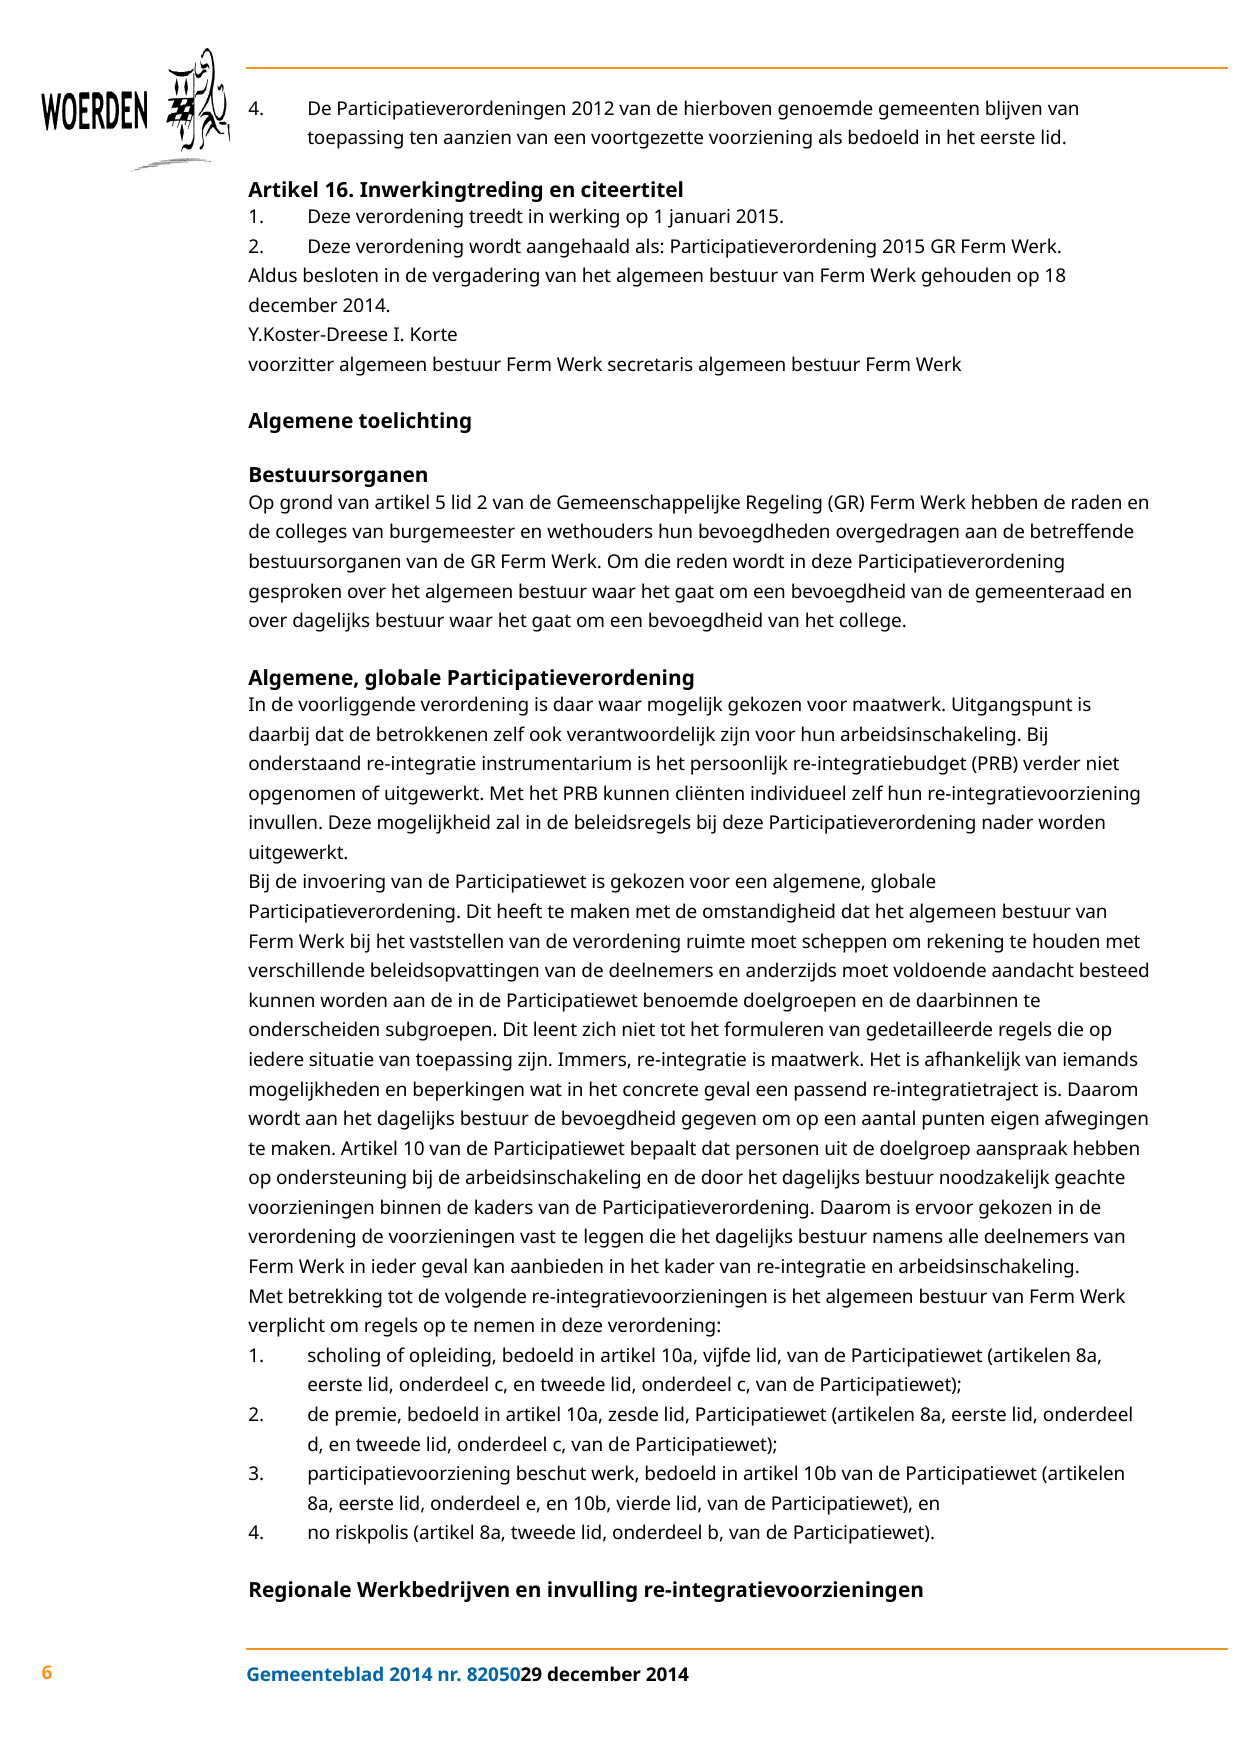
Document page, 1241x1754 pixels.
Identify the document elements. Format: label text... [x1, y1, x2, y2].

list scholing of opleiding, bedoeld in artikel 10a, vijfde lid, van de Participatiewet (artikelen 8a, eerste lid, onderdeel c, en tweede lid, onderdeel c, van de Participatiewet); [248, 1342, 1152, 1397]
text Algemene toelichting [248, 406, 1152, 435]
list de premie, bedoeld in artikel 10a, zesde lid, Participatiewet (artikelen 8a, eerste lid, onderdeel d, en tweede lid, onderdeel c, van de Participatiewet); [248, 1401, 1152, 1456]
text Op grond van artikel 5 lid 2 van de Gemeenschappelijke Regeling (GR) Ferm Werk hebben de raden en de colleges van burgemeester en wethouders hun bevoegdheden overgedragen aan de betreffende bestuursorganen van de GR Ferm Werk. Om die reden wordt in deze Participatieverordening gesproken over het algemeen bestuur waar het gaat om een bevoegdheid van de gemeenteraad en over dagelijks bestuur waar het gaat om een bevoegdheid van het college. [248, 489, 1152, 633]
list Deze verordening treedt in werking op 1 januari 2015. [248, 203, 1152, 229]
text Y.Koster-Dreese I. Korte [248, 322, 1152, 347]
text Regionale Werkbedrijven en invulling re-integratievoorzieningen [248, 1575, 1152, 1603]
list no riskpolis (artikel 8a, tweede lid, onderdeel b, van de Participatiewet). [248, 1519, 1152, 1545]
list participatievoorziening beschut werk, bedoeld in artikel 10b van de Participatiewet (artikelen 8a, eerste lid, onderdeel e, en 10b, vierde lid, van de Participatiewet), en [248, 1460, 1152, 1516]
text voorzitter algemeen bestuur Ferm Werk secretaris algemeen bestuur Ferm Werk [248, 351, 1152, 377]
text Aldus besloten in de vergadering van het algemeen bestuur van Ferm Werk gehouden op 18 december 2014. [248, 262, 1152, 318]
text Bij de invoering van de Participatiewet is gekozen voor een algemene, globale Participatieverordening. Dit heeft te maken met de omstandigheid dat het algemeen bestuur van Ferm Werk bij het vaststellen van de verordening ruimte moet scheppen om rekening te houden met verschillende beleidsopvattingen van de deelnemers en anderzijds moet voldoende aandacht besteed kunnen worden aan de in de Participatiewet benoemde doelgroepen en de daarbinnen te onderscheiden subgroepen. Dit leent zich niet tot het formuleren van gedetailleerde regels die op iedere situatie van toepassing zijn. Immers, re-integratie is maatwerk. Het is afhankelijk van iemands mogelijkheden en beperkingen wat in het concrete geval een passend re-integratietraject is. Daarom wordt aan het dagelijks bestuur de bevoegdheid gegeven om op een aantal punten eigen afwegingen te maken. Artikel 10 van de Participatiewet bepaalt dat personen uit de doelgroep aanspraak hebben op ondersteuning bij de arbeidsinschakeling en de door het dagelijks bestuur noodzakelijk geachte voorzieningen binnen de kaders van de Participatieverordening. Daarom is ervoor gekozen in de verordening de voorzieningen vast te leggen die het dagelijks bestuur namens alle deelnemers van Ferm Werk in ieder geval kan aanbieden in het kader van re-integratie en arbeidsinschakeling. [248, 869, 1152, 1279]
text In de voorliggende verordening is daar waar mogelijk gekozen voor maatwerk. Uitgangspunt is daarbij dat de betrokkenen zelf ook verantwoordelijk zijn voor hun arbeidsinschakeling. Bij onderstaand re-integratie instrumentarium is het persoonlijk re-integratiebudget (PRB) verder niet opgenomen of uitgewerkt. Met het PRB kunnen cliënten individueel zelf hun re-integratievoorziening invullen. Deze mogelijkheid zal in de beleidsregels bij deze Participatieverordening nader worden uitgewerkt. [248, 691, 1152, 865]
picture [41, 47, 231, 172]
text Artikel 16. Inwerkingtreding en citeertitel [248, 175, 1152, 203]
text Bestuursorganen [248, 461, 1152, 489]
list Deze verordening wordt aangehaald als: Participatieverordening 2015 GR Ferm Werk. [248, 233, 1152, 258]
text Algemene, globale Participatieverordening [248, 663, 1152, 691]
text Met betrekking tot de volgende re-integratievoorzieningen is het algemeen bestuur van Ferm Werk verplicht om regels op te nemen in deze verordening: [248, 1283, 1152, 1338]
list De Participatieverordeningen 2012 van de hierboven genoemde gemeenten blijven van toepassing ten aanzien van een voortgezette voorziening als bedoeld in het eerste lid. [248, 95, 1152, 150]
